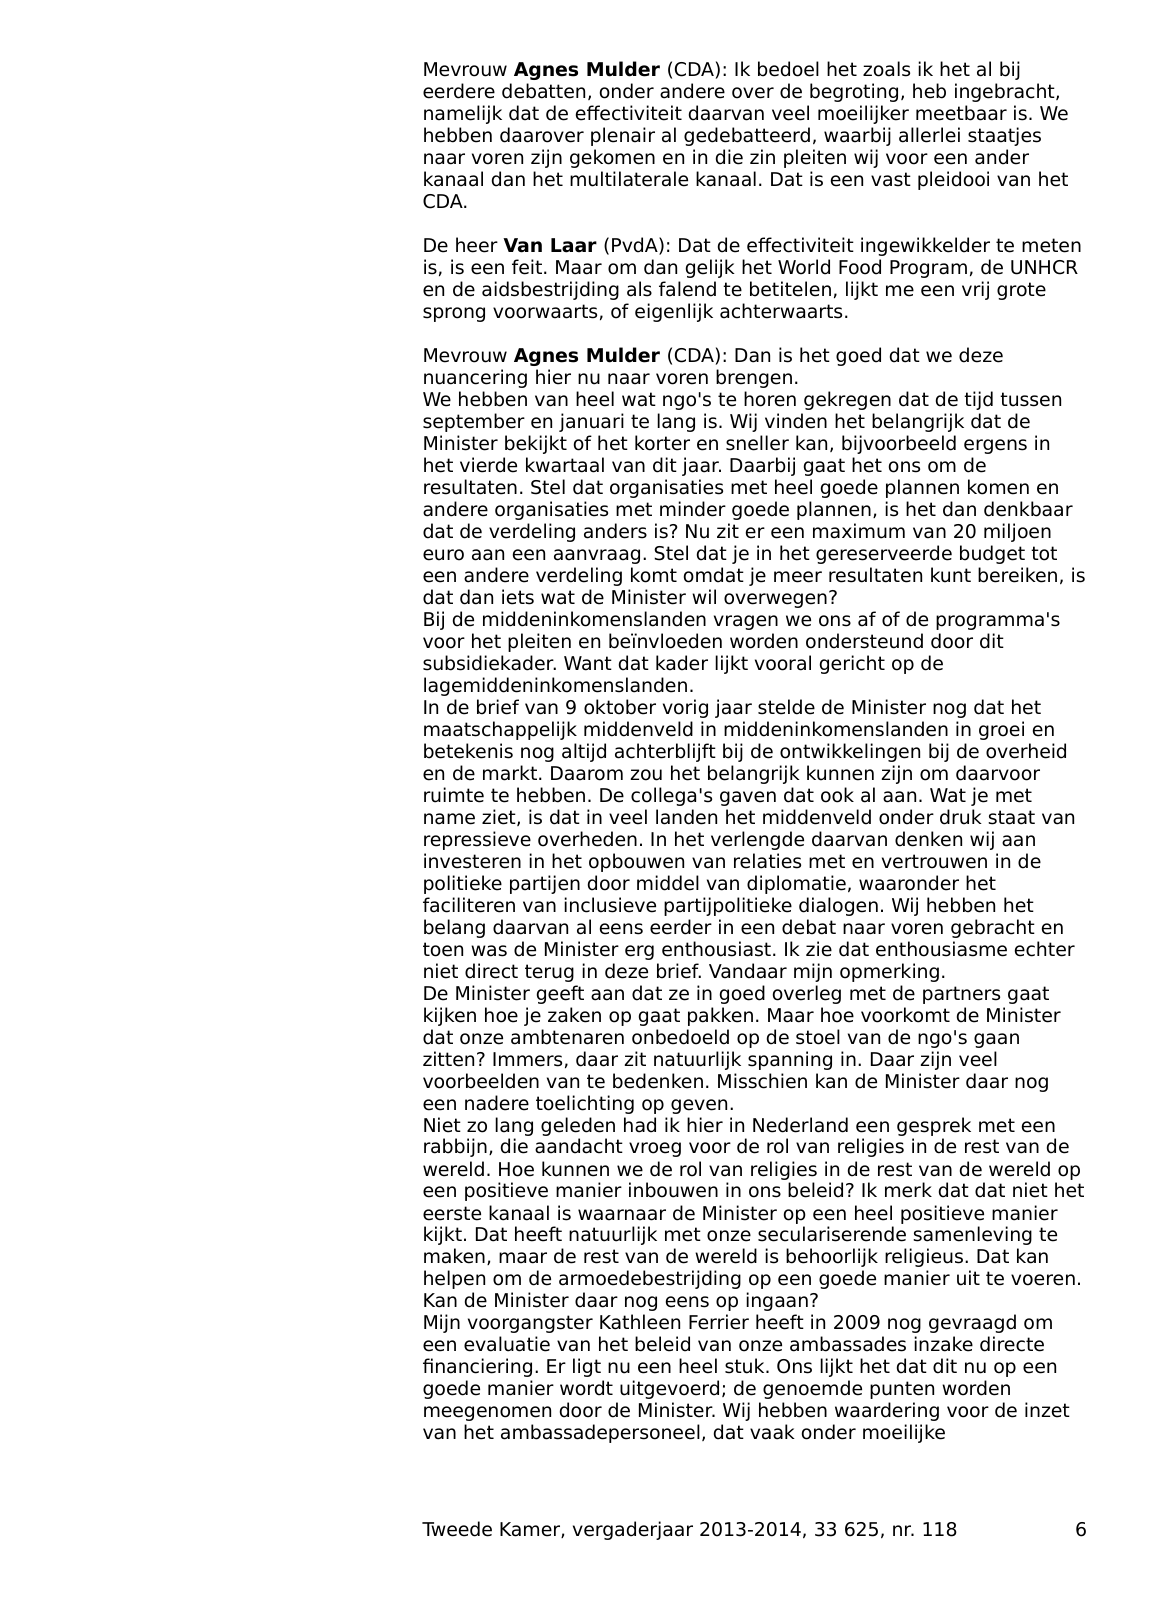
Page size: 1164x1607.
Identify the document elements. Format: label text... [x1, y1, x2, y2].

text De heer Van Laar (PvdA): Dat de effectiviteit ingewikkelder te meten is, is een feit. Maar om dan gelijk het World Food Program, de UNHCR en de aidsbestrijding als falend te betitelen, lijkt me een vrij grote sprong voorwaarts, of eigenlijk achterwaarts. [422, 235, 1087, 323]
text Mevrouw Agnes Mulder (CDA): Dan is het goed dat we deze nuancering hier nu naar voren brengen. [422, 345, 1087, 389]
text Niet zo lang geleden had ik hier in Nederland een gesprek met een rabbijn, die aandacht vroeg voor de rol van religies in de rest van de wereld. Hoe kunnen we de rol van religies in de rest van de wereld op een positieve manier inbouwen in ons beleid? Ik merk dat dat niet het eerste kanaal is waarnaar de Minister op een heel positieve manier kijkt. Dat heeft natuurlijk met onze seculariserende samenleving te maken, maar de rest van de wereld is behoorlijk religieus. Dat kan helpen om de armoedebestrijding op een goede manier uit te voeren. Kan de Minister daar nog eens op ingaan? [422, 1114, 1087, 1312]
text Mijn voorgangster Kathleen Ferrier heeft in 2009 nog gevraagd om een evaluatie van het beleid van onze ambassades inzake directe financiering. Er ligt nu een heel stuk. Ons lijkt het dat dit nu op een goede manier wordt uitgevoerd; de genoemde punten worden meegenomen door de Minister. Wij hebben waardering voor de inzet van het ambassadepersoneel, dat vaak onder moeilijke [422, 1312, 1087, 1444]
text In de brief van 9 oktober vorig jaar stelde de Minister nog dat het maatschappelijk middenveld in middeninkomenslanden in groei en betekenis nog altijd achterblijft bij de ontwikkelingen bij de overheid en de markt. Daarom zou het belangrijk kunnen zijn om daarvoor ruimte te hebben. De collega's gaven dat ook al aan. Wat je met name ziet, is dat in veel landen het middenveld onder druk staat van repressieve overheden. In het verlengde daarvan denken wij aan investeren in het opbouwen van relaties met en vertrouwen in de politieke partijen door middel van diplomatie, waaronder het faciliteren van inclusieve partijpolitieke dialogen. Wij hebben het belang daarvan al eens eerder in een debat naar voren gebracht en toen was de Minister erg enthousiast. Ik zie dat enthousiasme echter niet direct terug in deze brief. Vandaar mijn opmerking. [422, 697, 1087, 983]
text We hebben van heel wat ngo's te horen gekregen dat de tijd tussen september en januari te lang is. Wij vinden het belangrijk dat de Minister bekijkt of het korter en sneller kan, bijvoorbeeld ergens in het vierde kwartaal van dit jaar. Daarbij gaat het ons om de resultaten. Stel dat organisaties met heel goede plannen komen en andere organisaties met minder goede plannen, is het dan denkbaar dat de verdeling anders is? Nu zit er een maximum van 20 miljoen euro aan een aanvraag. Stel dat je in het gereserveerde budget tot een andere verdeling komt omdat je meer resultaten kunt bereiken, is dat dan iets wat de Minister wil overwegen? [422, 389, 1087, 609]
text De Minister geeft aan dat ze in goed overleg met de partners gaat kijken hoe je zaken op gaat pakken. Maar hoe voorkomt de Minister dat onze ambtenaren onbedoeld op de stoel van de ngo's gaan zitten? Immers, daar zit natuurlijk spanning in. Daar zijn veel voorbeelden van te bedenken. Misschien kan de Minister daar nog een nadere toelichting op geven. [422, 983, 1087, 1114]
text Bij de middeninkomenslanden vragen we ons af of de programma's voor het pleiten en beïnvloeden worden ondersteund door dit subsidiekader. Want dat kader lijkt vooral gericht op de lagemiddeninkomenslanden. [422, 609, 1087, 697]
text Mevrouw Agnes Mulder (CDA): Ik bedoel het zoals ik het al bij eerdere debatten, onder andere over de begroting, heb ingebracht, namelijk dat de effectiviteit daarvan veel moeilijker meetbaar is. We hebben daarover plenair al gedebatteerd, waarbij allerlei staatjes naar voren zijn gekomen en in die zin pleiten wij voor een ander kanaal dan het multilaterale kanaal. Dat is een vast pleidooi van het CDA. [422, 59, 1087, 213]
